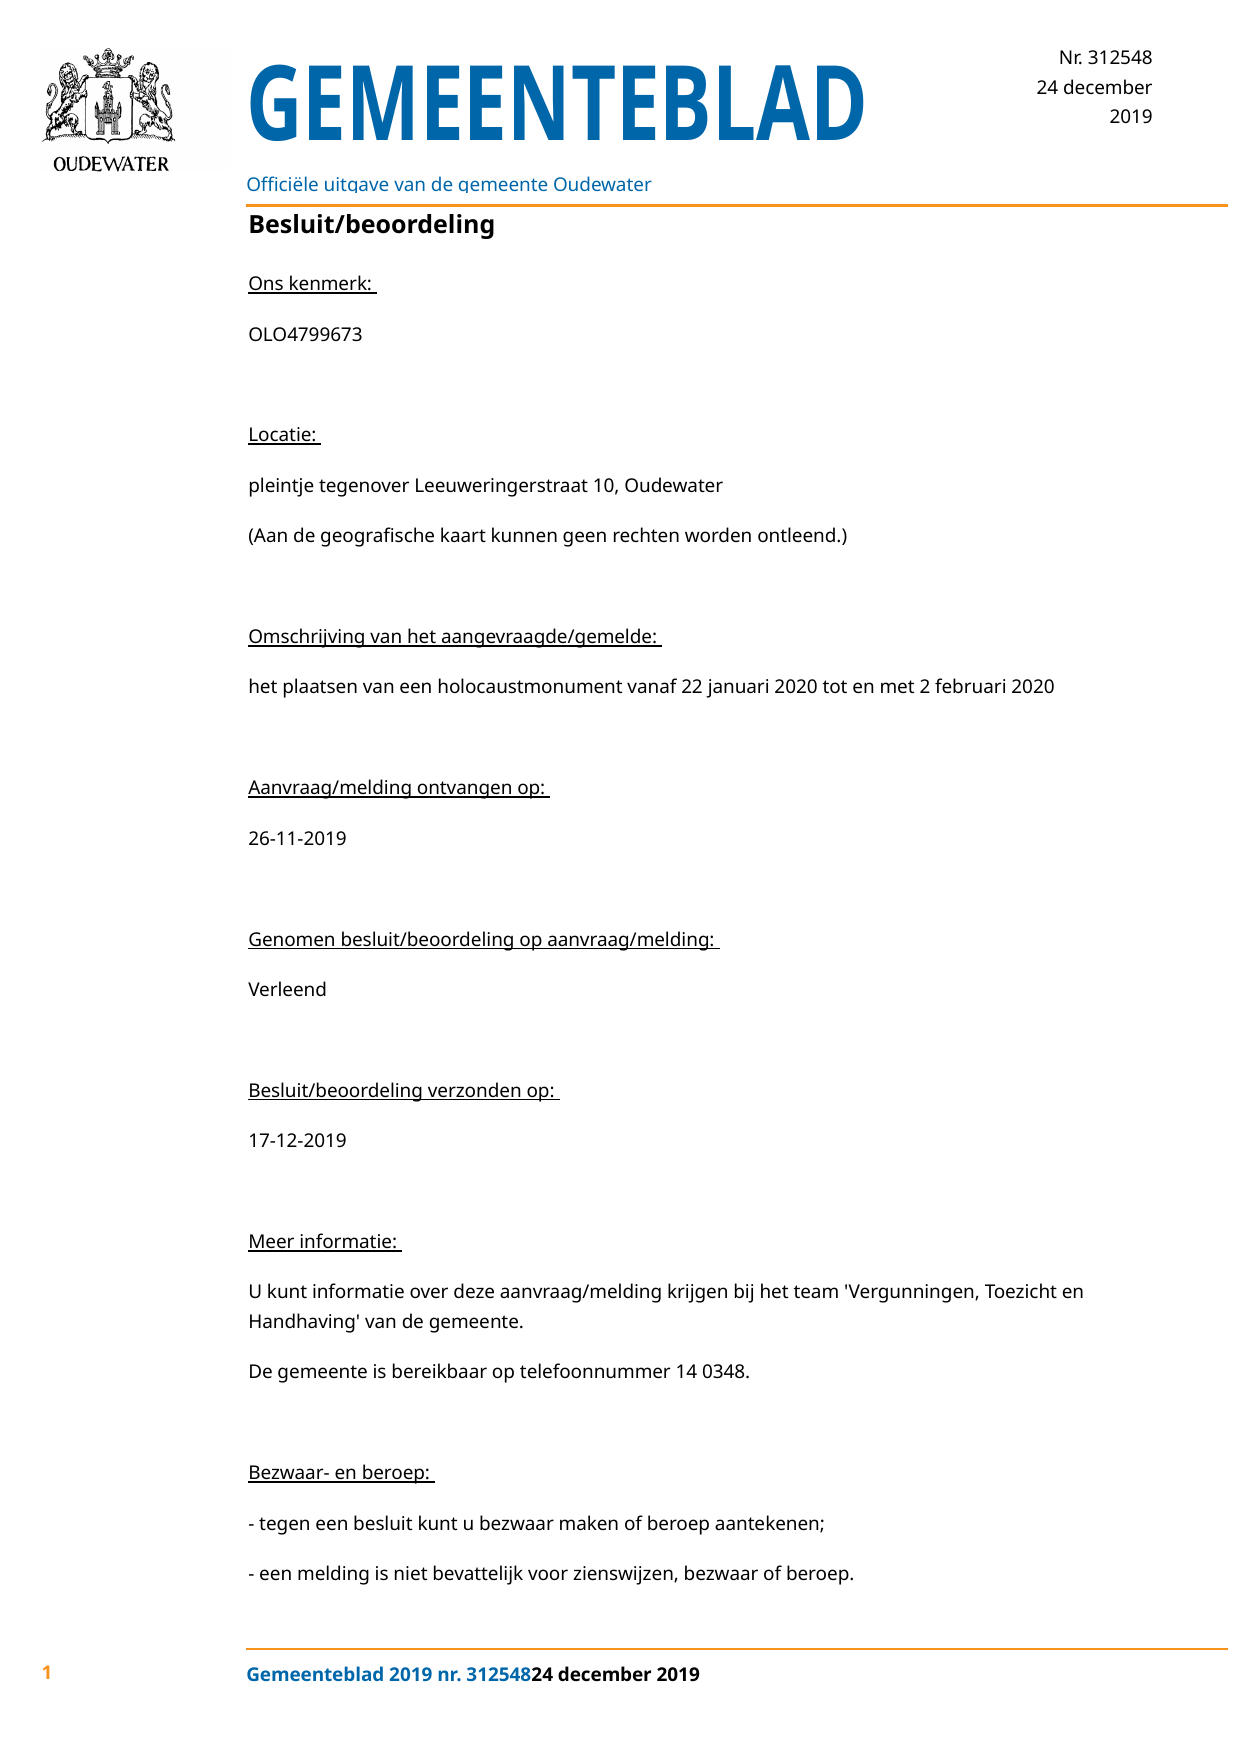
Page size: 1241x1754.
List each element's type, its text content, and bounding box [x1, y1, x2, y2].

text 17-12-2019 [248, 1127, 1152, 1153]
text Meer informatie: [248, 1228, 1152, 1254]
text De gemeente is bereikbaar op telefoonnummer 14 0348. [248, 1359, 1152, 1384]
text Genomen besluit/beoordeling op aanvraag/melding: [248, 926, 1152, 951]
picture [41, 47, 231, 172]
text OLO4799673 [248, 321, 1152, 346]
text Ons kenmerk: [248, 270, 1152, 296]
text Besluit/beoordeling verzonden op: [248, 1077, 1152, 1103]
text Aanvraag/melding ontvangen op: [248, 774, 1152, 800]
text Locatie: [248, 422, 1152, 447]
text Verleend [248, 976, 1152, 1002]
text (Aan de geografische kaart kunnen geen rechten worden ontleend.) [248, 522, 1152, 548]
text - een melding is niet bevattelijk voor zienswijzen, bezwaar of beroep. [248, 1560, 1152, 1586]
text U kunt informatie over deze aanvraag/melding krijgen bij het team 'Vergunningen, Toezicht en Handhaving' van de gemeente. [248, 1279, 1152, 1334]
text - tegen een besluit kunt u bezwaar maken of beroep aantekenen; [248, 1510, 1152, 1536]
text het plaatsen van een holocaustmonument vanaf 22 januari 2020 tot en met 2 februari 2020 [248, 674, 1152, 699]
text Besluit/beoordeling [248, 207, 1152, 241]
text pleintje tegenover Leeuweringerstraat 10, Oudewater [248, 472, 1152, 498]
text Omschrijving van het aangevraagde/gemelde: [248, 623, 1152, 649]
text 26-11-2019 [248, 825, 1152, 851]
text Bezwaar- en beroep: [248, 1459, 1152, 1485]
